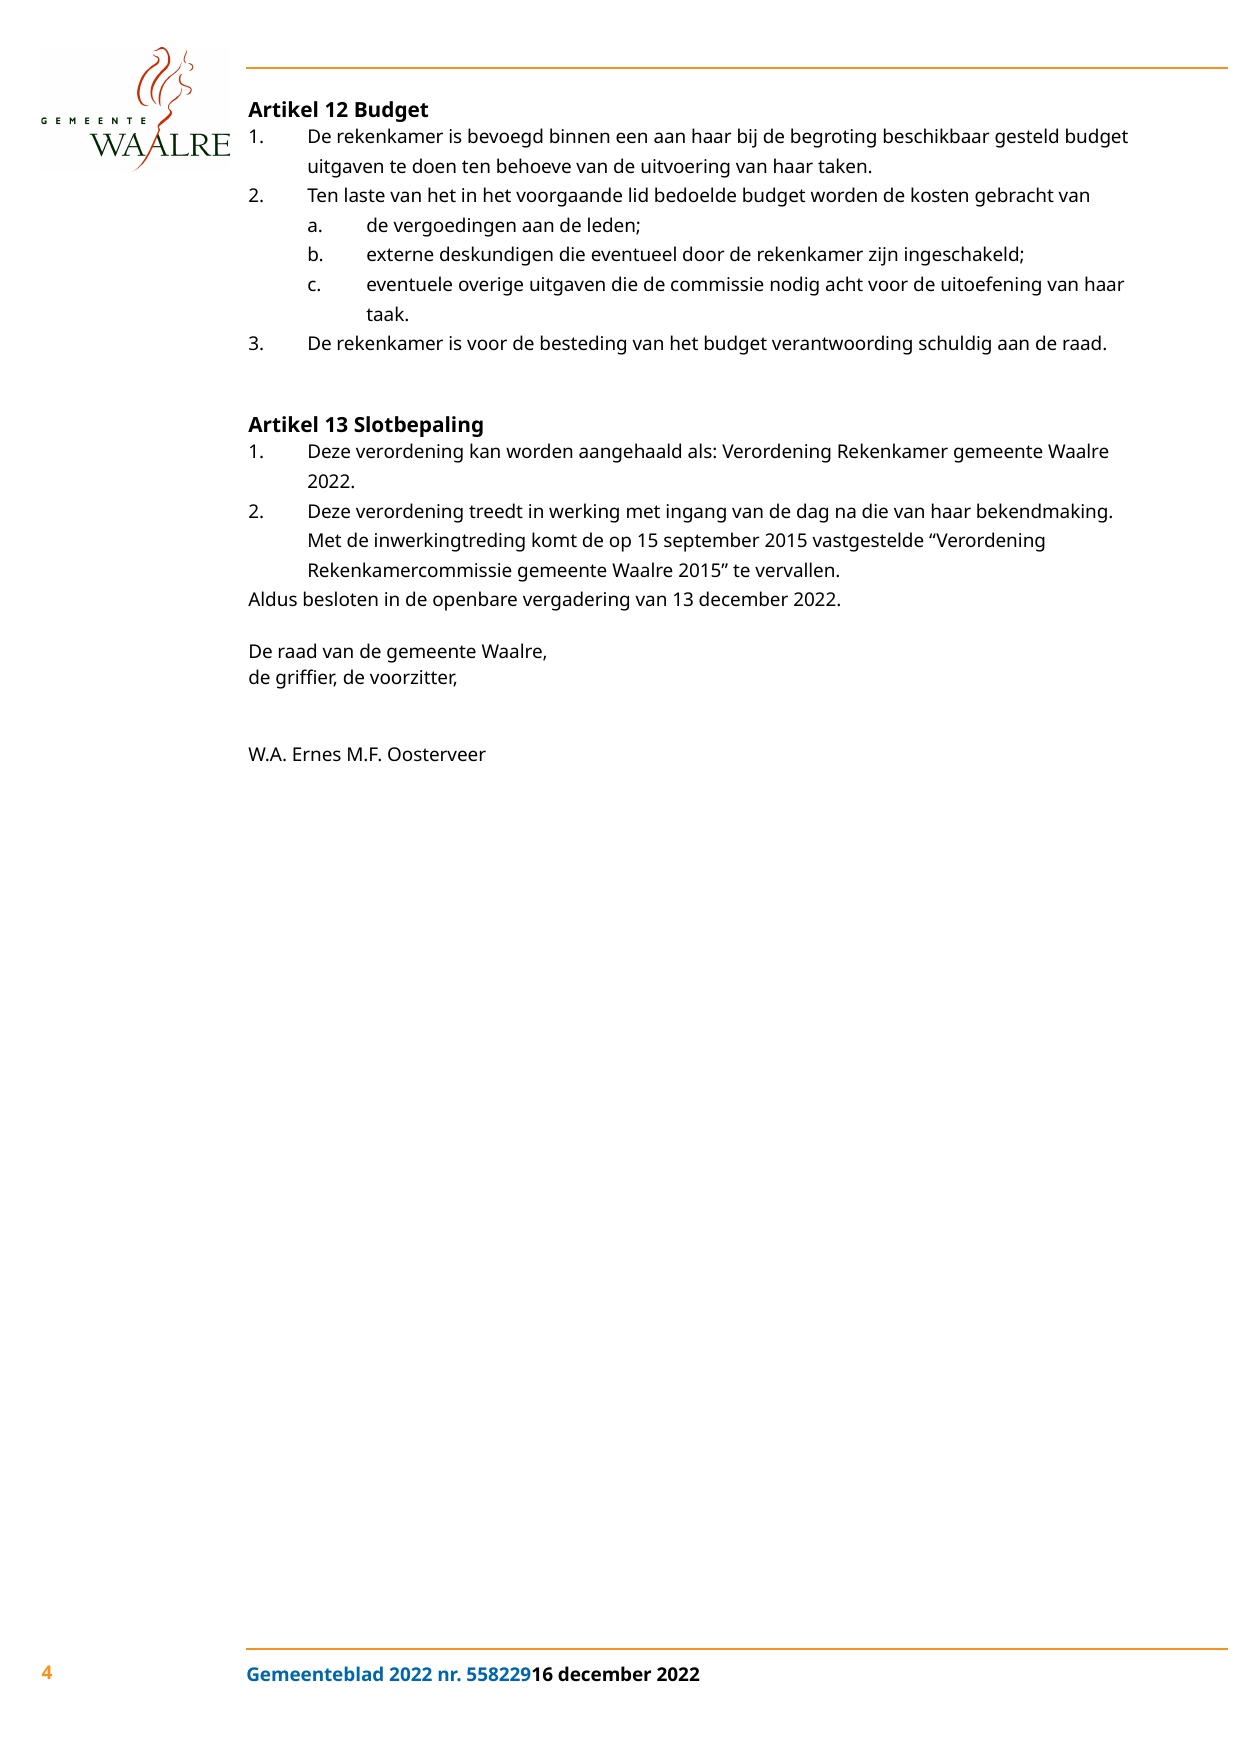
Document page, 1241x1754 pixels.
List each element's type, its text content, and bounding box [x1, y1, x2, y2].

text De raad van de gemeente Waalre, [248, 638, 1152, 664]
text Artikel 13 Slotbepaling [248, 410, 1152, 439]
list externe deskundigen die eventueel door de rekenkamer zijn ingeschakeld; [307, 242, 1152, 267]
list eventuele overige uitgaven die de commissie nodig acht voor de uitoefening van haar taak. [307, 271, 1152, 326]
list De rekenkamer is bevoegd binnen een aan haar bij de begroting beschikbaar gesteld budget uitgaven te doen ten behoeve van de uitvoering van haar taken. [248, 123, 1152, 178]
text Aldus besloten in de openbare vergadering van 13 december 2022. [248, 587, 1152, 612]
text Artikel 12 Budget [248, 95, 1152, 123]
text W.A. Ernes M.F. Oosterveer [248, 741, 1152, 767]
list Deze verordening treedt in werking met ingang van de dag na die van haar bekendmaking. Met de inwerkingtreding komt de op 15 september 2015 vastgestelde “Verordening Rekenkamercommissie gemeente Waalre 2015” te vervallen. [248, 498, 1152, 583]
picture [41, 47, 231, 172]
list Ten laste van het in het voorgaande lid bedoelde budget worden de kosten gebracht van [248, 182, 1152, 208]
text de griffier, de voorzitter, [248, 664, 1152, 689]
list De rekenkamer is voor de besteding van het budget verantwoording schuldig aan de raad. [248, 330, 1152, 356]
list Deze verordening kan worden aangehaald als: Verordening Rekenkamer gemeente Waalre 2022. [248, 439, 1152, 494]
list de vergoedingen aan de leden; [307, 212, 1152, 238]
